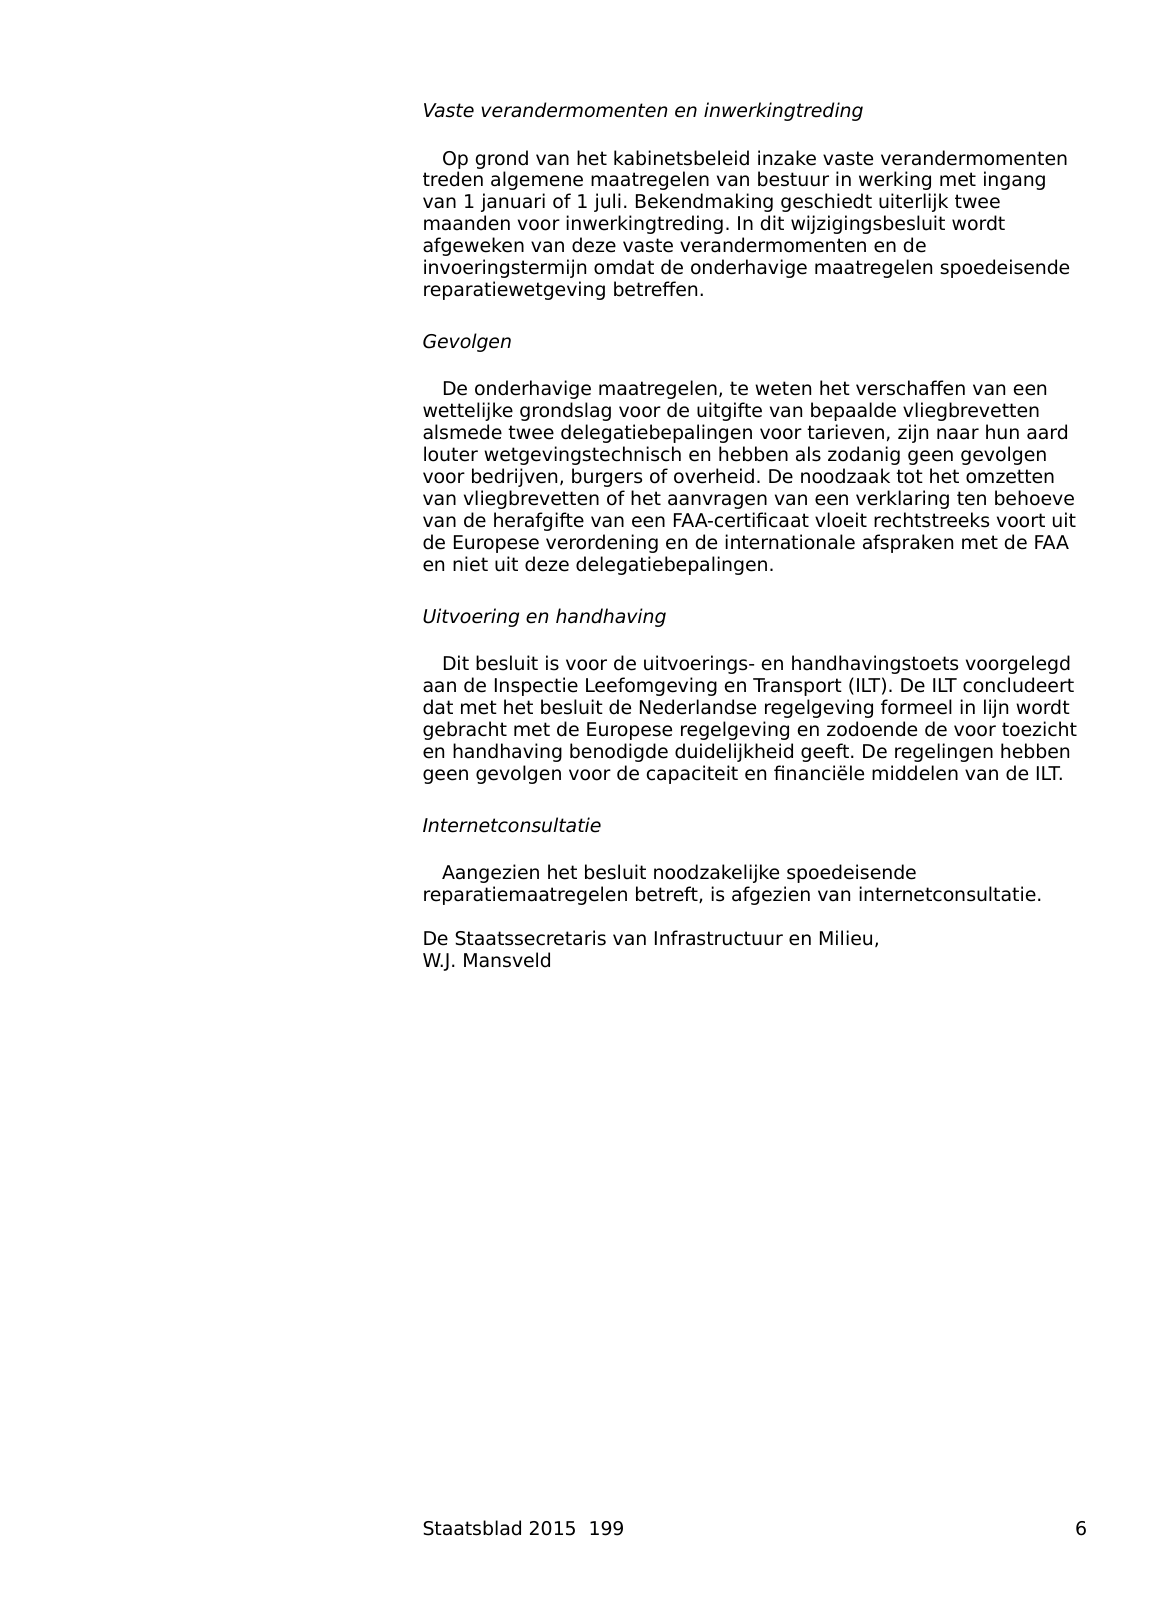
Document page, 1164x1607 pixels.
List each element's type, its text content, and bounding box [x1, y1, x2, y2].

text Aangezien het besluit noodzakelijke spoedeisende reparatiemaatregelen betreft, is afgezien van internetconsultatie. [422, 862, 1087, 906]
subtitle Gevolgen [422, 331, 1087, 353]
subtitle Vaste verandermomenten en inwerkingtreding [422, 100, 1087, 122]
text Dit besluit is voor de uitvoerings- en handhavingstoets voorgelegd aan de Inspectie Leefomgeving en Transport (ILT). De ILT concludeert dat met het besluit de Nederlandse regelgeving formeel in lijn wordt gebracht met de Europese regelgeving en zodoende de voor toezicht en handhaving benodigde duidelijkheid geeft. De regelingen hebben geen gevolgen voor de capaciteit en financiële middelen van de ILT. [422, 653, 1087, 785]
text De onderhavige maatregelen, te weten het verschaffen van een wettelijke grondslag voor de uitgifte van bepaalde vliegbrevetten alsmede twee delegatiebepalingen voor tarieven, zijn naar hun aard louter wetgevingstechnisch en hebben als zodanig geen gevolgen voor bedrijven, burgers of overheid. De noodzaak tot het omzetten van vliegbrevetten of het aanvragen van een verklaring ten behoeve van de herafgifte van een FAA-certificaat vloeit rechtstreeks voort uit de Europese verordening en de internationale afspraken met de FAA en niet uit deze delegatiebepalingen. [422, 378, 1087, 576]
subtitle Internetconsultatie [422, 815, 1087, 837]
text De Staatssecretaris van Infrastructuur en Milieu, W.J. Mansveld [422, 928, 1087, 972]
text Op grond van het kabinetsbeleid inzake vaste verandermomenten treden algemene maatregelen van bestuur in werking met ingang van 1 januari of 1 juli. Bekendmaking geschiedt uiterlijk twee maanden voor inwerkingtreding. In dit wijzigingsbesluit wordt afgeweken van deze vaste verandermomenten en de invoeringstermijn omdat de onderhavige maatregelen spoedeisende reparatiewetgeving betreffen. [422, 147, 1087, 301]
subtitle Uitvoering en handhaving [422, 606, 1087, 628]
